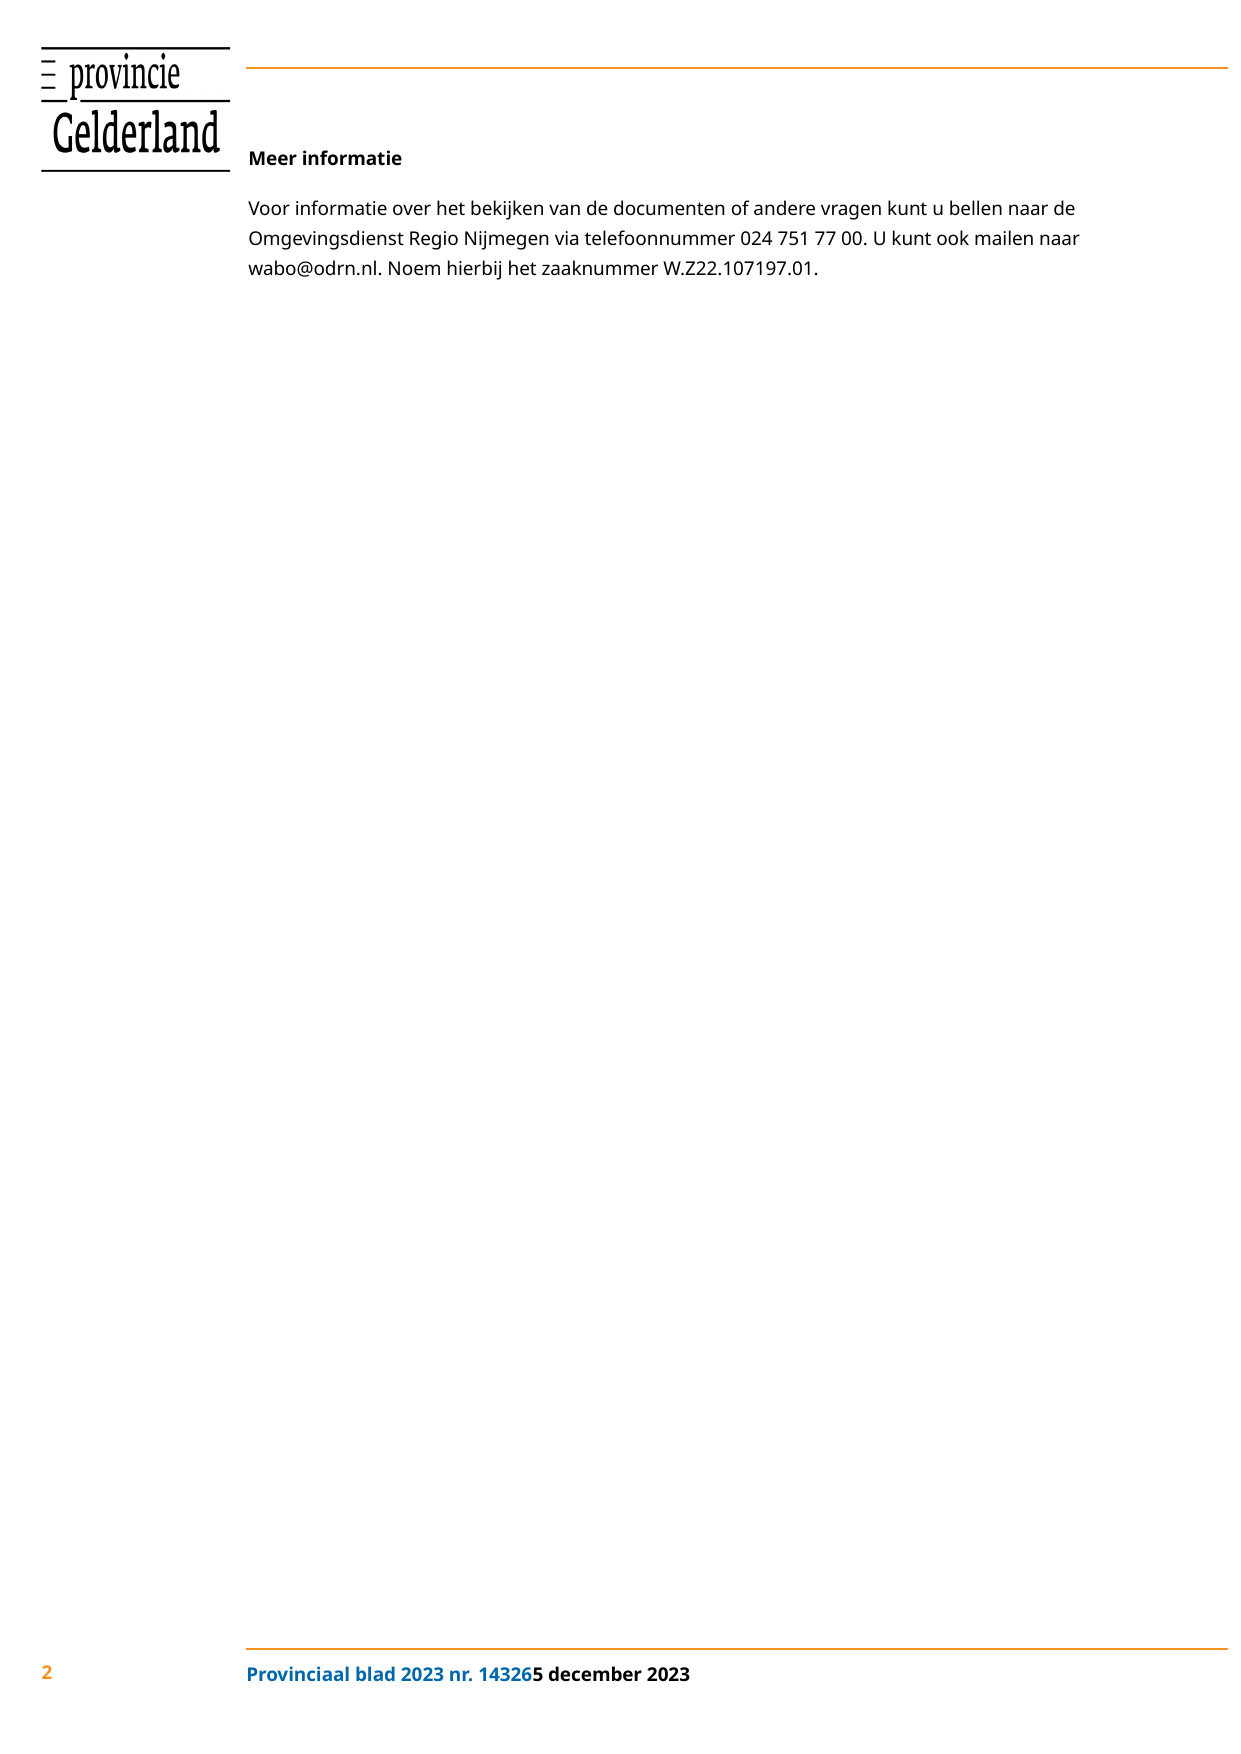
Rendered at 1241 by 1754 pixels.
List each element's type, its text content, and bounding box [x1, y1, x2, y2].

text Voor informatie over het bekijken van de documenten of andere vragen kunt u bellen naar de Omgevingsdienst Regio Nijmegen via telefoonnummer 024 751 77 00. U kunt ook mailen naar wabo@odrn.nl. Noem hierbij het zaaknummer W.Z22.107197.01. [248, 196, 1152, 281]
picture [41, 47, 231, 172]
text Meer informatie [248, 145, 1152, 171]
